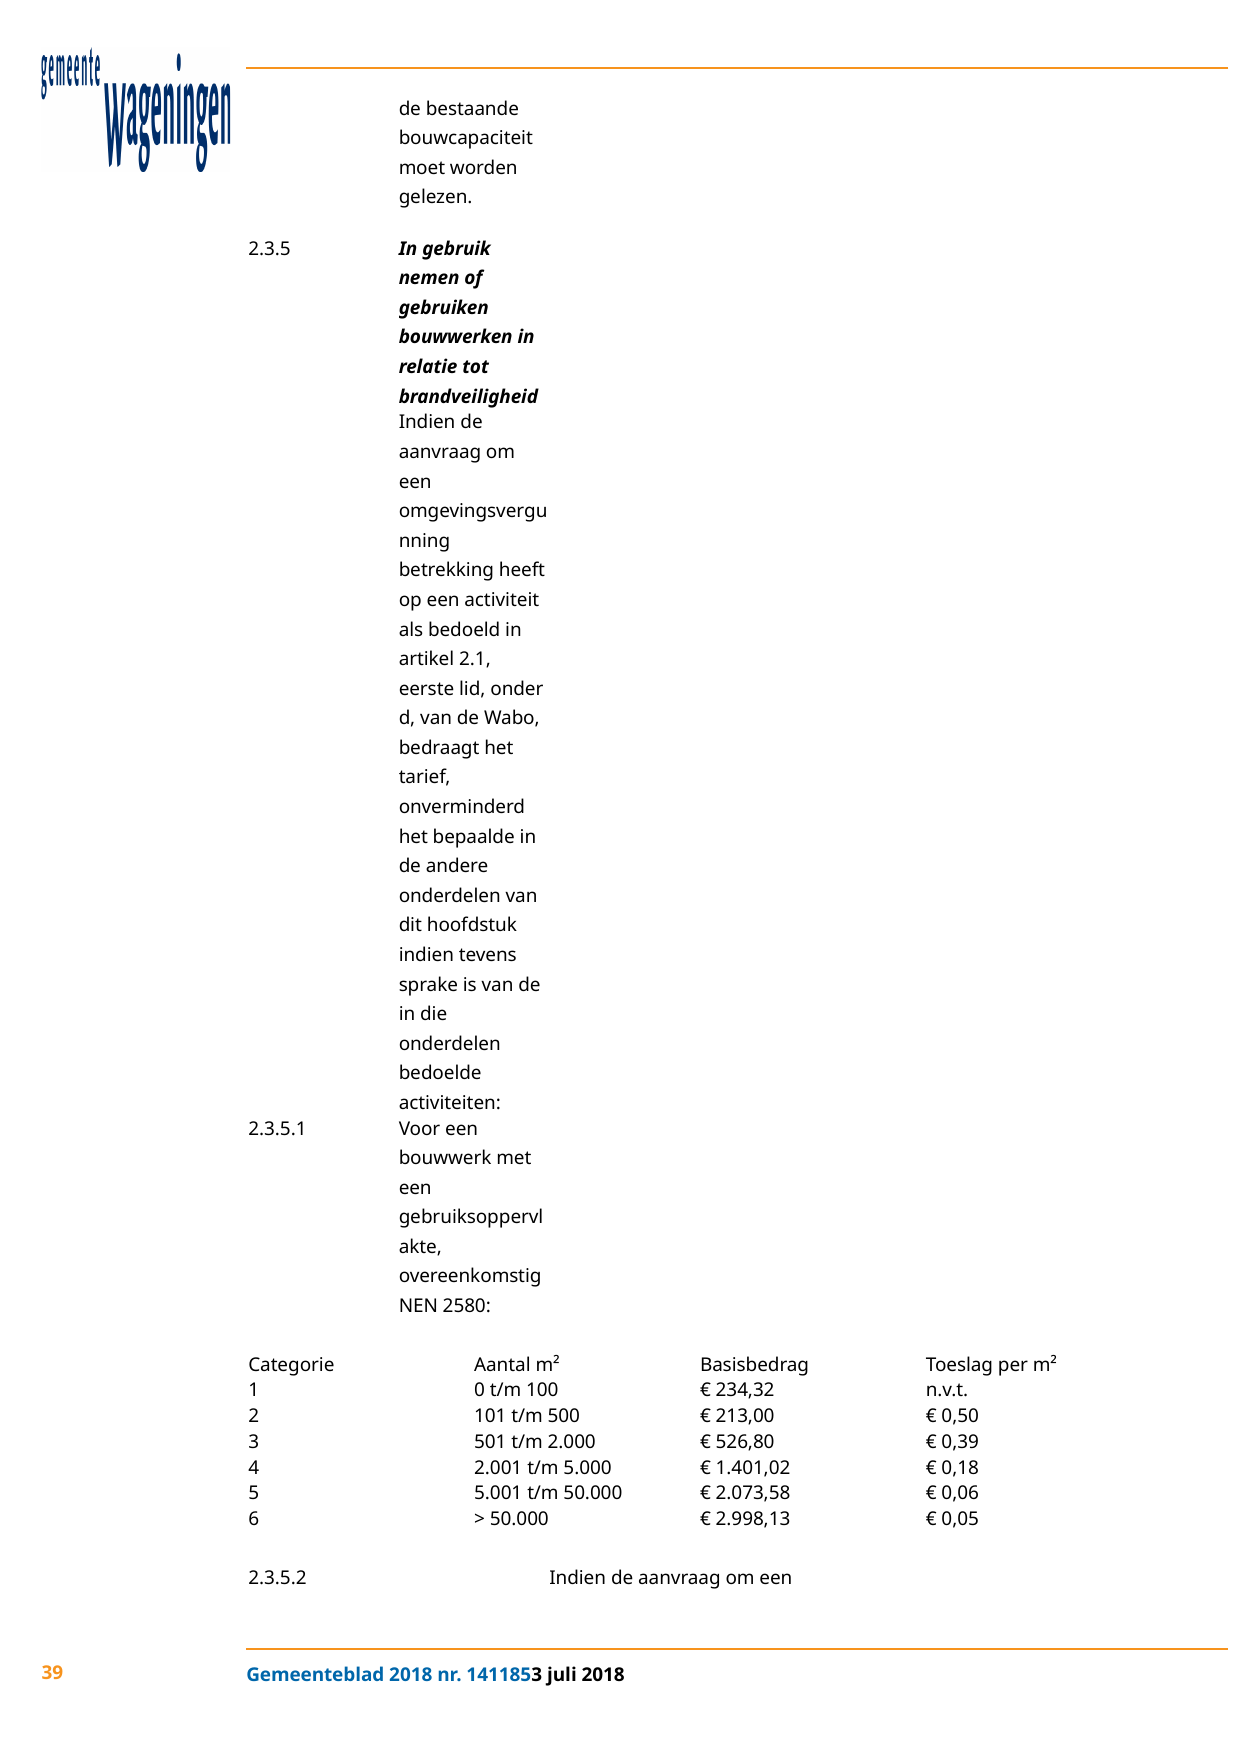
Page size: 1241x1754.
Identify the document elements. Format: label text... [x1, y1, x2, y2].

table_cell [248, 409, 398, 1115]
table_cell € 2.073,58 [700, 1480, 926, 1505]
table_cell 3 [248, 1428, 474, 1454]
table_cell 1 [248, 1377, 474, 1402]
table_cell de bestaande bouwcapaciteit moet worden gelezen. [399, 95, 549, 209]
table_cell 5 [248, 1480, 474, 1505]
table_cell > 50.000 [474, 1505, 700, 1531]
table_cell € 0,39 [926, 1428, 1152, 1454]
table_cell [549, 95, 700, 209]
table_cell 2.3.5.1 [248, 1115, 398, 1318]
table_cell [248, 209, 398, 235]
table_cell 0 t/m 100 [474, 1377, 700, 1402]
picture [41, 47, 231, 172]
table_header Basisbedrag [700, 1351, 926, 1377]
table_header Indien de aanvraag om een [549, 1564, 850, 1590]
table_header Aantal m² [474, 1351, 700, 1377]
table_cell [549, 235, 700, 409]
table_header Toeslag per m² [926, 1351, 1152, 1377]
table_cell 4 [248, 1454, 474, 1479]
table_cell € 526,80 [700, 1428, 926, 1454]
table_cell € 234,32 [700, 1377, 926, 1402]
table_cell [549, 1115, 700, 1318]
table_cell [549, 209, 700, 235]
table_cell € 0,18 [926, 1454, 1152, 1479]
table_cell 501 t/m 2.000 [474, 1428, 700, 1454]
table_cell n.v.t. [926, 1377, 1152, 1402]
table_cell Indien de aanvraag om een omgevingsvergunning betrekking heeft op een activiteit als bedoeld in artikel 2.1, eerste lid, onder d, van de Wabo, bedraagt het tarief, onverminderd het bepaalde in de andere onderdelen van dit hoofdstuk indien tevens sprake is van de in die onderdelen bedoelde activiteiten: [399, 409, 549, 1115]
table_cell € 0,06 [926, 1480, 1152, 1505]
table_cell [549, 409, 700, 1115]
table_cell [399, 209, 549, 235]
table_cell € 1.401,02 [700, 1454, 926, 1479]
table_header 2.3.5.2 [248, 1564, 549, 1590]
table_cell 2.3.5 [248, 235, 398, 409]
table_cell [248, 95, 398, 209]
table_cell 2.001 t/m 5.000 [474, 1454, 700, 1479]
table_cell 2 [248, 1403, 474, 1428]
table_cell € 0,05 [926, 1505, 1152, 1531]
table_header Categorie [248, 1351, 474, 1377]
table_cell Voor een bouwwerk met een gebruiksoppervlakte, overeenkomstig NEN 2580: [399, 1115, 549, 1318]
table_header [850, 1564, 1152, 1590]
table_cell 101 t/m 500 [474, 1403, 700, 1428]
table_cell 5.001 t/m 50.000 [474, 1480, 700, 1505]
table_cell 6 [248, 1505, 474, 1531]
table_cell € 0,50 [926, 1403, 1152, 1428]
table_cell In gebruik nemen of gebruiken bouwwerken in relatie tot brandveiligheid [399, 235, 549, 409]
table_cell € 2.998,13 [700, 1505, 926, 1531]
table_cell € 213,00 [700, 1403, 926, 1428]
